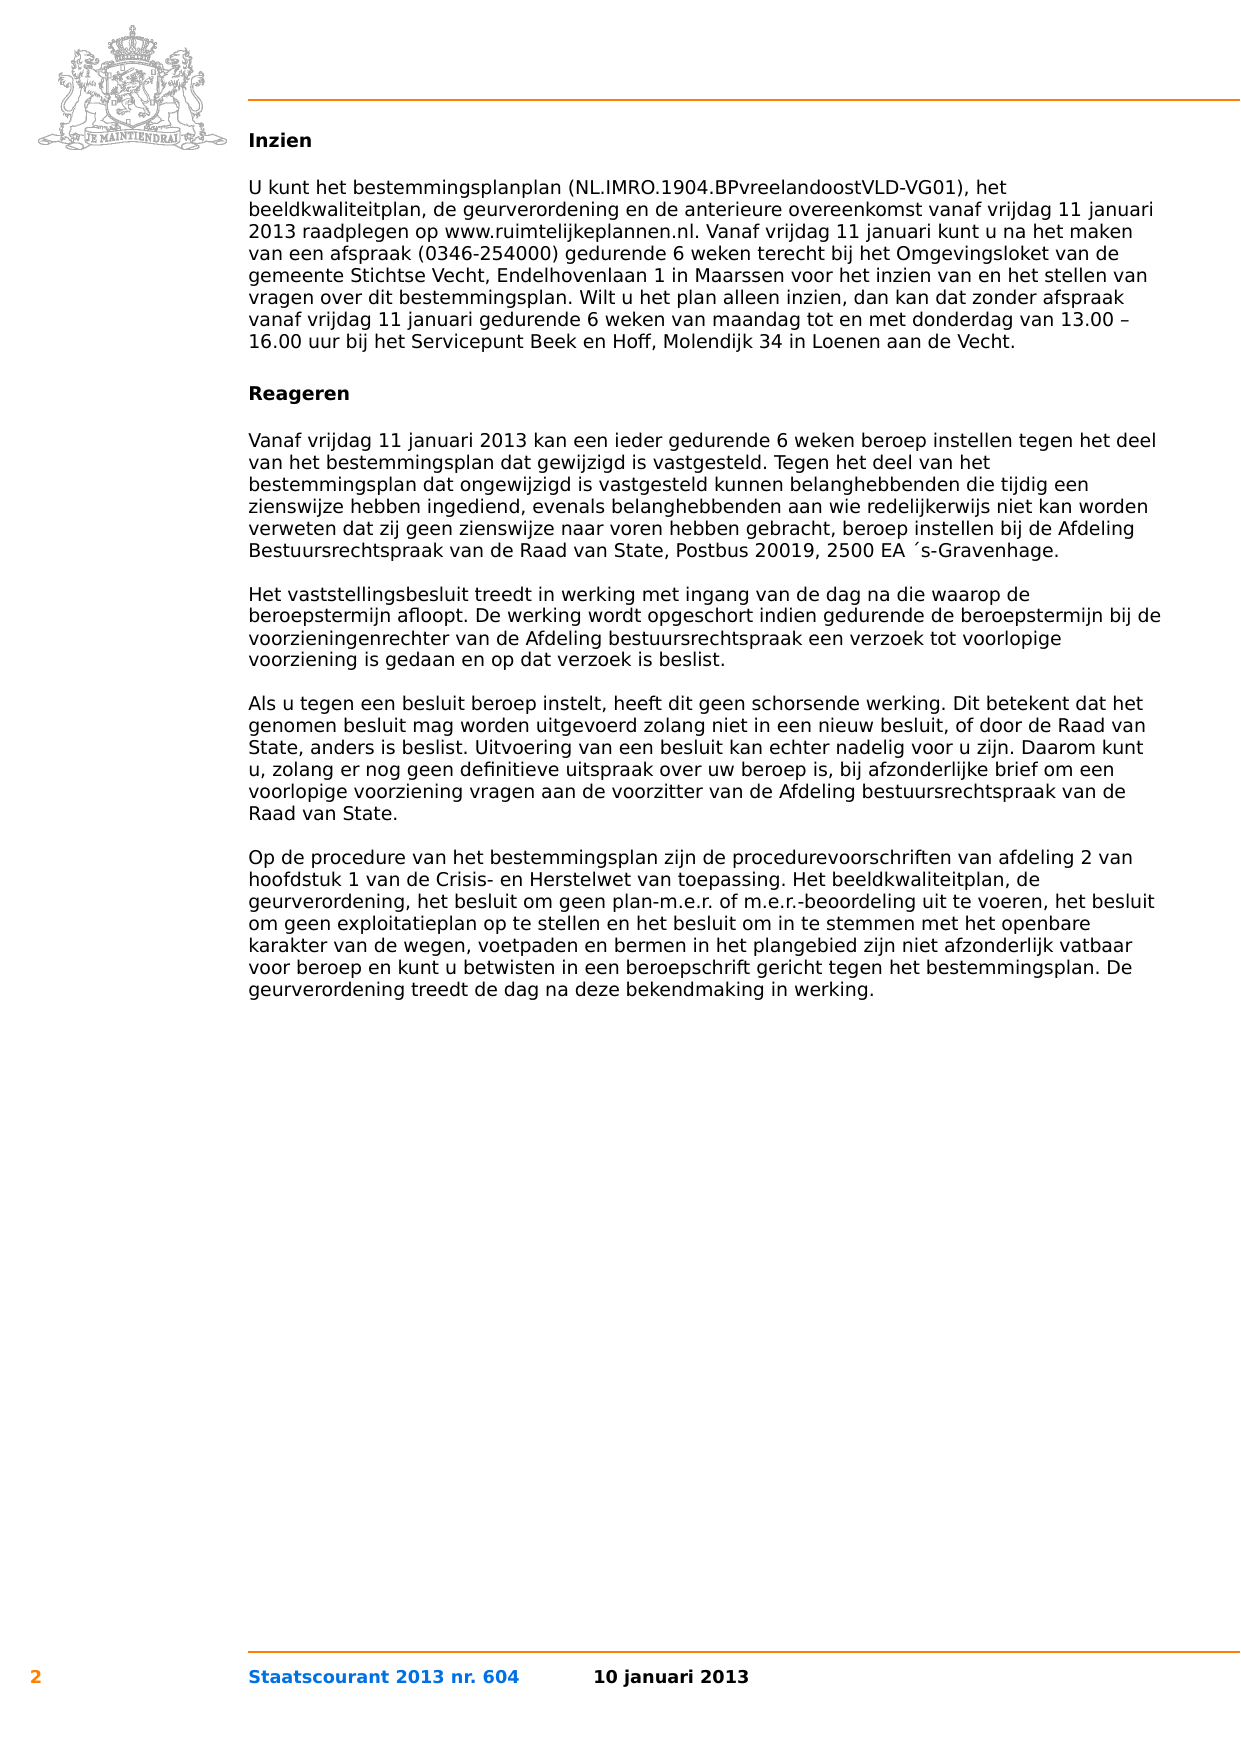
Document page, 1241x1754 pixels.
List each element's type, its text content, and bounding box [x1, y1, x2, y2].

text Vanaf vrijdag 11 januari 2013 kan een ieder gedurende 6 weken beroep instellen tegen het deel van het bestemmingsplan dat gewijzigd is vastgesteld. Tegen het deel van het bestemmingsplan dat ongewijzigd is vastgesteld kunnen belanghebbenden die tijdig een zienswijze hebben ingediend, evenals belanghebbenden aan wie redelijkerwijs niet kan worden verweten dat zij geen zienswijze naar voren hebben gebracht, beroep instellen bij de Afdeling Bestuursrechtspraak van de Raad van State, Postbus 20019, 2500 EA ´s-Gravenhage. [248, 430, 1163, 562]
text U kunt het bestemmingsplanplan (NL.IMRO.1904.BPvreelandoostVLD-VG01), het beeldkwaliteitplan, de geurverordening en de anterieure overeenkomst vanaf vrijdag 11 januari 2013 raadplegen op www.ruimtelijkeplannen.nl. Vanaf vrijdag 11 januari kunt u na het maken van een afspraak (0346-254000) gedurende 6 weken terecht bij het Omgevingsloket van de gemeente Stichtse Vecht, Endelhovenlaan 1 in Maarssen voor het inzien van en het stellen van vragen over dit bestemmingsplan. Wilt u het plan alleen inzien, dan kan dat zonder afspraak vanaf vrijdag 11 januari gedurende 6 weken van maandag tot en met donderdag van 13.00 – 16.00 uur bij het Servicepunt Beek en Hoff, Molendijk 34 in Loenen aan de Vecht. [248, 177, 1163, 353]
text Als u tegen een besluit beroep instelt, heeft dit geen schorsende werking. Dit betekent dat het genomen besluit mag worden uitgevoerd zolang niet in een nieuw besluit, of door de Raad van State, anders is beslist. Uitvoering van een besluit kan echter nadelig voor u zijn. Daarom kunt u, zolang er nog geen definitieve uitspraak over uw beroep is, bij afzonderlijke brief om een voorlopige voorziening vragen aan de voorzitter van de Afdeling bestuursrechtspraak van de Raad van State. [248, 693, 1163, 825]
subtitle Reageren [248, 383, 1163, 405]
picture [38, 25, 227, 150]
text Op de procedure van het bestemmingsplan zijn de procedurevoorschriften van afdeling 2 van hoofdstuk 1 van de Crisis- en Herstelwet van toepassing. Het beeldkwaliteitplan, de geurverordening, het besluit om geen plan-m.e.r. of m.e.r.-beoordeling uit te voeren, het besluit om geen exploitatieplan op te stellen en het besluit om in te stemmen met het openbare karakter van de wegen, voetpaden en bermen in het plangebied zijn niet afzonderlijk vatbaar voor beroep en kunt u betwisten in een beroepschrift gericht tegen het bestemmingsplan. De geurverordening treedt de dag na deze bekendmaking in werking. [248, 847, 1163, 1001]
text Het vaststellingsbesluit treedt in werking met ingang van de dag na die waarop de beroepstermijn afloopt. De werking wordt opgeschort indien gedurende de beroepstermijn bij de voorzieningenrechter van de Afdeling bestuursrechtspraak een verzoek tot voorlopige voorziening is gedaan en op dat verzoek is beslist. [248, 583, 1163, 671]
subtitle Inzien [248, 130, 1163, 152]
